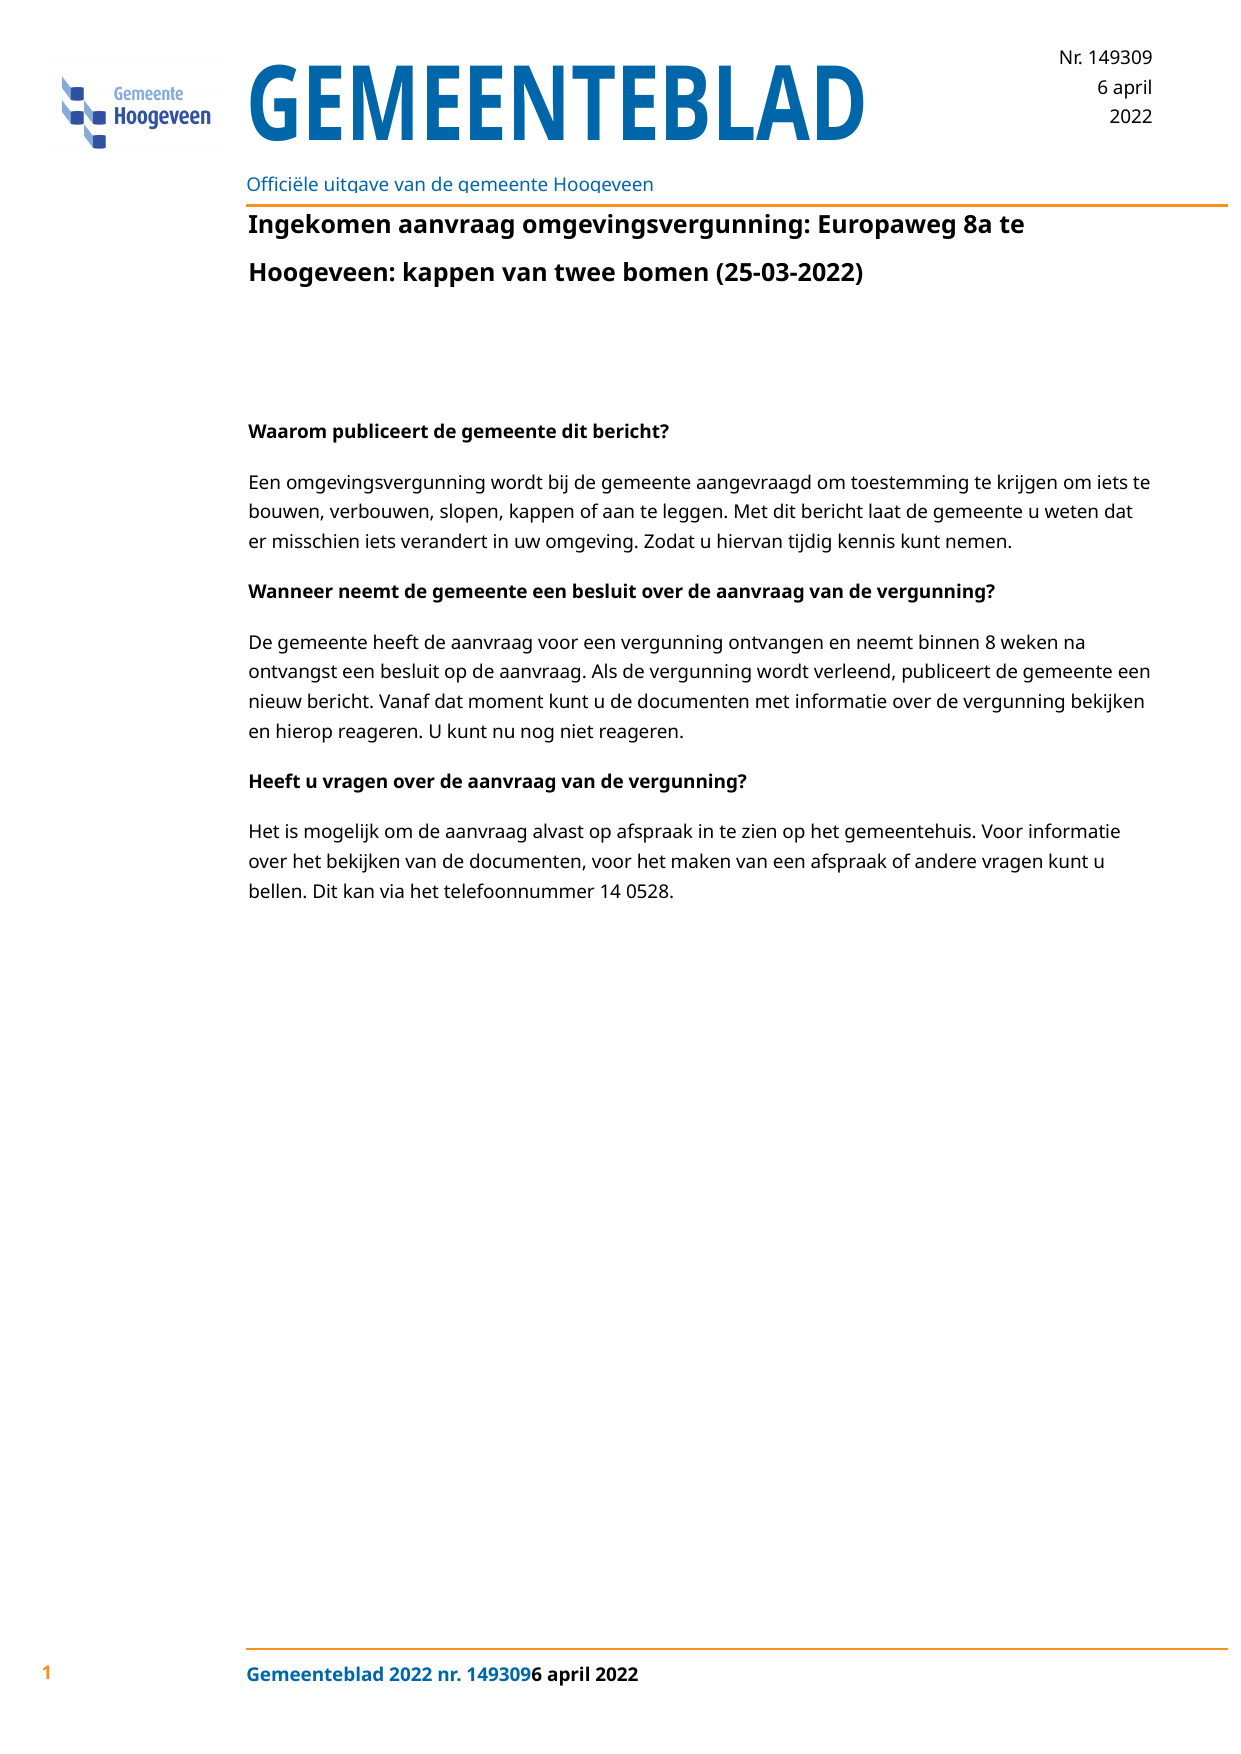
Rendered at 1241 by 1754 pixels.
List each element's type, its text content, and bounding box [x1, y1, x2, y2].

text Wanneer neemt de gemeente een besluit over de aanvraag van de vergunning? [248, 579, 1152, 604]
text Heeft u vragen over de aanvraag van de vergunning? [248, 768, 1152, 794]
text Een omgevingsvergunning wordt bij de gemeente aangevraagd om toestemming te krijgen om iets te bouwen, verbouwen, slopen, kappen of aan te leggen. Met dit bericht laat de gemeente u weten dat er misschien iets verandert in uw omgeving. Zodat u hiervan tijdig kennis kunt nemen. [248, 469, 1152, 554]
text De gemeente heeft de aanvraag voor een vergunning ontvangen en neemt binnen 8 weken na ontvangst een besluit op de aanvraag. Als de vergunning wordt verleend, publiceert de gemeente een nieuw bericht. Vanaf dat moment kunt u de documenten met informatie over de vergunning bekijken en hierop reageren. U kunt nu nog niet reageren. [248, 629, 1152, 744]
picture [41, 47, 231, 172]
text Het is mogelijk om de aanvraag alvast op afspraak in te zien op het gemeentehuis. Voor informatie over het bekijken van de documenten, voor het maken van een afspraak of andere vragen kunt u bellen. Dit kan via het telefoonnummer 14 0528. [248, 819, 1152, 904]
text Ingekomen aanvraag omgevingsvergunning: Europaweg 8a te Hoogeveen: kappen van twee bomen (25-03-2022) [248, 207, 1152, 288]
text Waarom publiceert de gemeente dit bericht? [248, 419, 1152, 444]
